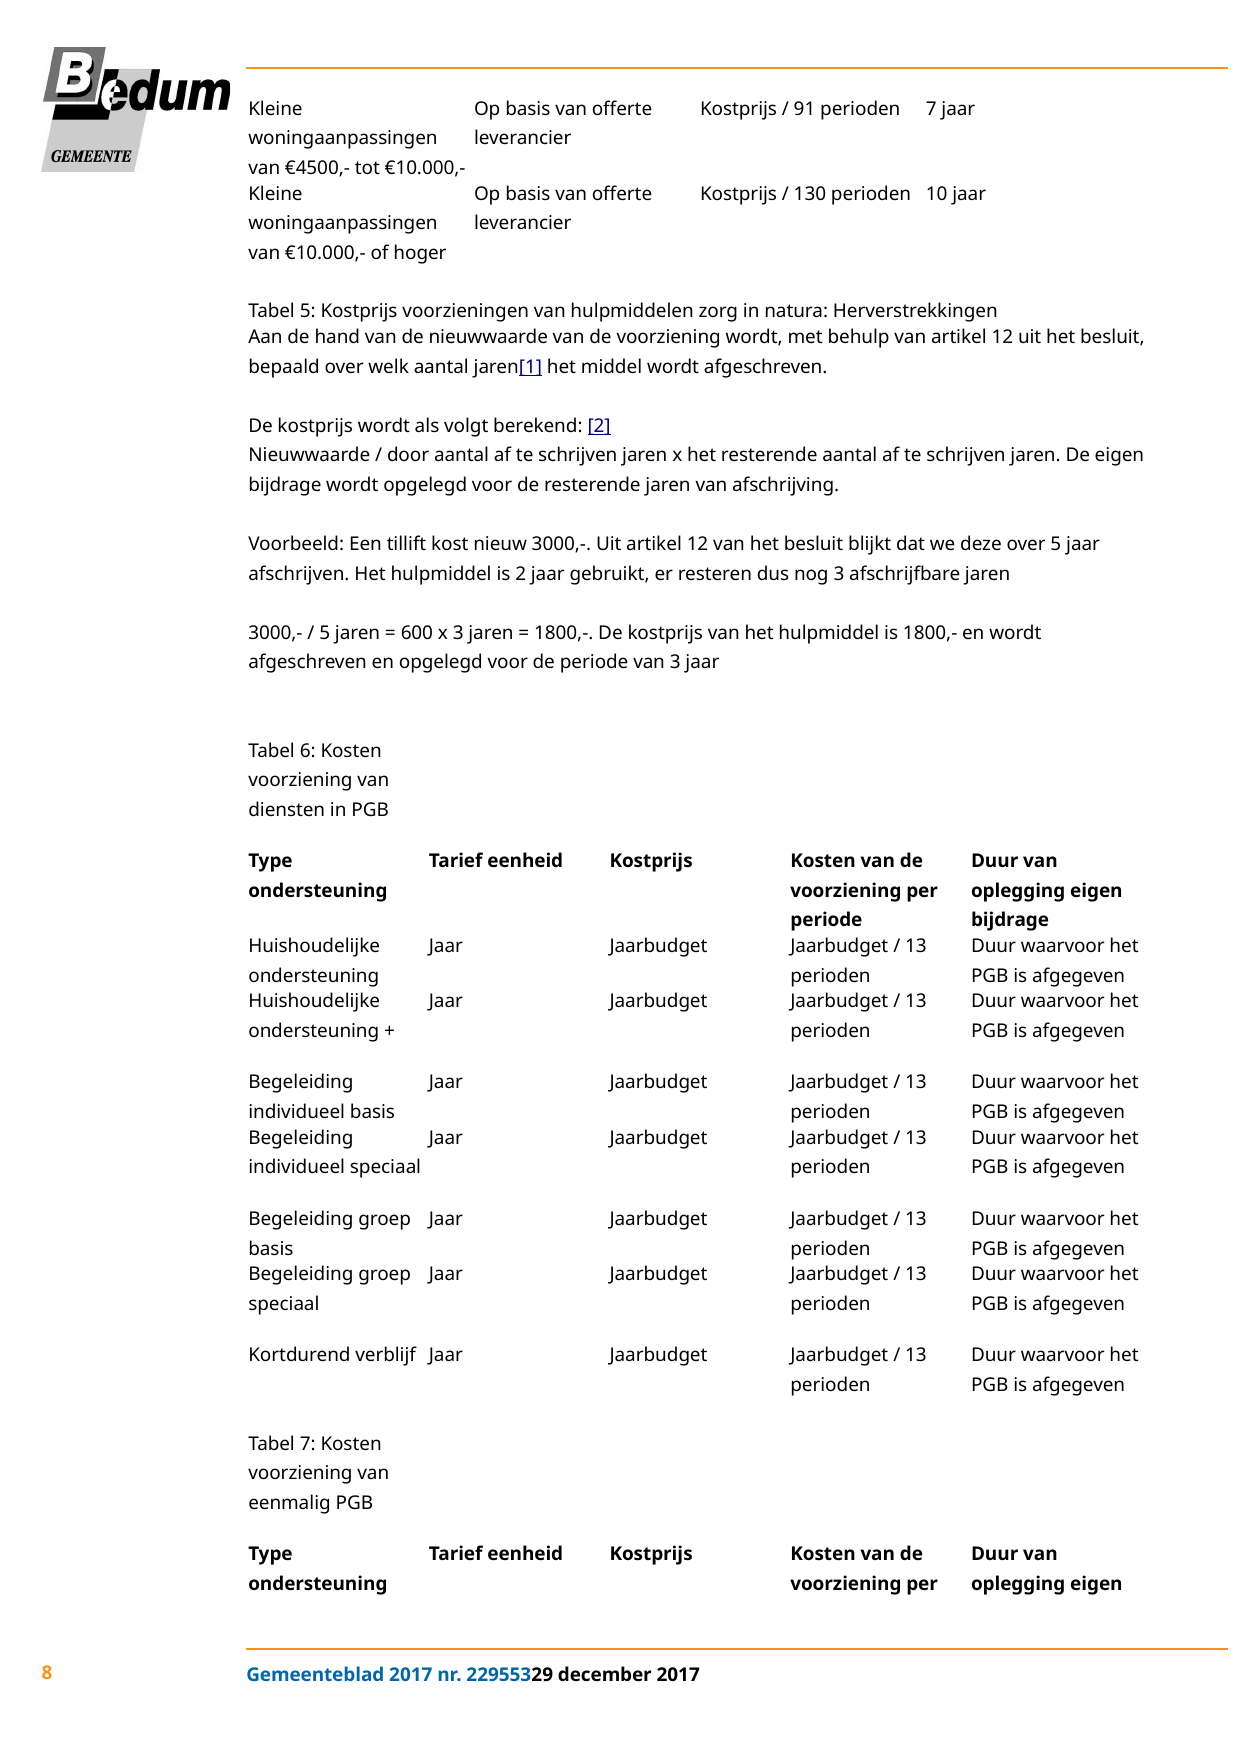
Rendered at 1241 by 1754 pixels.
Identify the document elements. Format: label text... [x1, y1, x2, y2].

table_cell Kostprijs [609, 1540, 790, 1596]
table_cell Aan de hand van de nieuwwaarde van de voorziening wordt, met behulp van artikel 12 uit het besluit, bepaald over welk aantal jaren[1] het middel wordt afgeschreven. De kostprijs wordt als volgt berekend: [2] Nieuwwaarde / door aantal af te schrijven jaren x het resterende aantal af te schrijven jaren. De eigen bijdrage wordt opgelegd voor de resterende jaren van afschrijving. Voorbeeld: Een tillift kost nieuw 3000,-. Uit artikel 12 van het besluit blijkt dat we deze over 5 jaar afschrijven. Het hulpmiddel is 2 jaar gebruikt, er resteren dus nog 3 afschrijfbare jaren 3000,- / 5 jaren = 600 x 3 jaren = 1800,-. De kostprijs van het hulpmiddel is 1800,- en wordt afgeschreven en opgelegd voor de periode van 3 jaar [248, 323, 1152, 704]
table_cell Duur van oplegging eigen [971, 1540, 1152, 1596]
table_cell [790, 822, 971, 847]
table_cell [971, 1316, 1152, 1341]
table_cell Jaarbudget [609, 988, 790, 1043]
table_cell Begeleiding individueel speciaal [248, 1124, 429, 1179]
table_cell Duur waarvoor het PGB is afgegeven [971, 1260, 1152, 1316]
table_cell Duur waarvoor het PGB is afgegeven [971, 1124, 1152, 1179]
table_cell [790, 1043, 971, 1069]
table_cell Huishoudelijke ondersteuning [248, 933, 429, 988]
table_cell [971, 822, 1152, 847]
table_cell Jaarbudget [609, 1124, 790, 1179]
table_cell Jaar [429, 1124, 609, 1179]
table_header Tabel 7: Kosten voorziening van eenmalig PGB [248, 1430, 429, 1514]
table_cell [609, 822, 790, 847]
table_cell Duur waarvoor het PGB is afgegeven [971, 988, 1152, 1043]
table_cell Duur waarvoor het PGB is afgegeven [971, 1205, 1152, 1260]
table_cell Type ondersteuning [248, 848, 429, 932]
table_cell Jaarbudget [609, 933, 790, 988]
table_cell Jaar [429, 1069, 609, 1124]
picture [41, 47, 231, 172]
table_cell Jaarbudget / 13 perioden [790, 933, 971, 988]
table_cell Jaarbudget [609, 1069, 790, 1124]
table_cell Type ondersteuning [248, 1540, 429, 1596]
table_cell Jaar [429, 988, 609, 1043]
table_header Tabel 6: Kosten voorziening van diensten in PGB [248, 737, 429, 822]
table_cell [429, 822, 609, 847]
table_cell Begeleiding groep basis [248, 1205, 429, 1260]
table_cell Duur waarvoor het PGB is afgegeven [971, 1069, 1152, 1124]
table_cell Begeleiding groep speciaal [248, 1260, 429, 1316]
table_cell Jaar [429, 933, 609, 988]
table_cell [971, 1043, 1152, 1069]
table_cell [790, 1515, 971, 1540]
table_cell Jaarbudget [609, 1205, 790, 1260]
table_cell Jaarbudget [609, 1341, 790, 1397]
table_cell [429, 1043, 609, 1069]
table_cell [971, 1179, 1152, 1205]
table_cell Kortdurend verblijf [248, 1341, 429, 1397]
table_cell Jaarbudget [609, 1260, 790, 1316]
table_cell [609, 1515, 790, 1540]
table_cell Kostprijs / 130 perioden [700, 180, 926, 264]
table_cell Duur waarvoor het PGB is afgegeven [971, 1341, 1152, 1397]
table_cell 7 jaar [926, 95, 1152, 180]
table_cell Kosten van de voorziening per periode [790, 848, 971, 932]
table_cell [248, 1043, 429, 1069]
table_cell Kostprijs / 91 perioden [700, 95, 926, 180]
table_cell Jaarbudget / 13 perioden [790, 1069, 971, 1124]
table_cell Op basis van offerte leverancier [474, 95, 700, 180]
table_cell [790, 1179, 971, 1205]
table_cell Jaar [429, 1341, 609, 1397]
table_cell Jaarbudget / 13 perioden [790, 1341, 971, 1397]
table_cell [609, 1179, 790, 1205]
table_cell [790, 1316, 971, 1341]
table_cell Jaarbudget / 13 perioden [790, 1205, 971, 1260]
table_cell Duur van oplegging eigen bijdrage [971, 848, 1152, 932]
table_cell [248, 1179, 429, 1205]
table_cell [248, 822, 429, 847]
table_cell [429, 1515, 609, 1540]
table_cell Kleine woningaanpassingen van €10.000,- of hoger [248, 180, 474, 264]
table_cell [429, 1316, 609, 1341]
table_cell Jaarbudget / 13 perioden [790, 1124, 971, 1179]
table_cell Huishoudelijke ondersteuning + [248, 988, 429, 1043]
table_cell [609, 1043, 790, 1069]
table_cell Kostprijs [609, 848, 790, 932]
table_cell Kosten van de voorziening per [790, 1540, 971, 1596]
table_cell Begeleiding individueel basis [248, 1069, 429, 1124]
table_cell Duur waarvoor het PGB is afgegeven [971, 933, 1152, 988]
table_cell Op basis van offerte leverancier [474, 180, 700, 264]
table_header Tabel 5: Kostprijs voorzieningen van hulpmiddelen zorg in natura: Herverstrekkingen [248, 298, 1152, 323]
table_cell Jaar [429, 1205, 609, 1260]
table_cell Kleine woningaanpassingen van €4500,- tot €10.000,- [248, 95, 474, 180]
table_cell Jaar [429, 1260, 609, 1316]
table_cell Jaarbudget / 13 perioden [790, 988, 971, 1043]
table_cell [248, 1515, 429, 1540]
table_cell [971, 1515, 1152, 1540]
table_cell Tarief eenheid [429, 1540, 609, 1596]
table_cell Tarief eenheid [429, 848, 609, 932]
table_cell [609, 1316, 790, 1341]
table_cell Jaarbudget / 13 perioden [790, 1260, 971, 1316]
table_cell 10 jaar [926, 180, 1152, 264]
table_cell [248, 1316, 429, 1341]
table_cell [429, 1179, 609, 1205]
